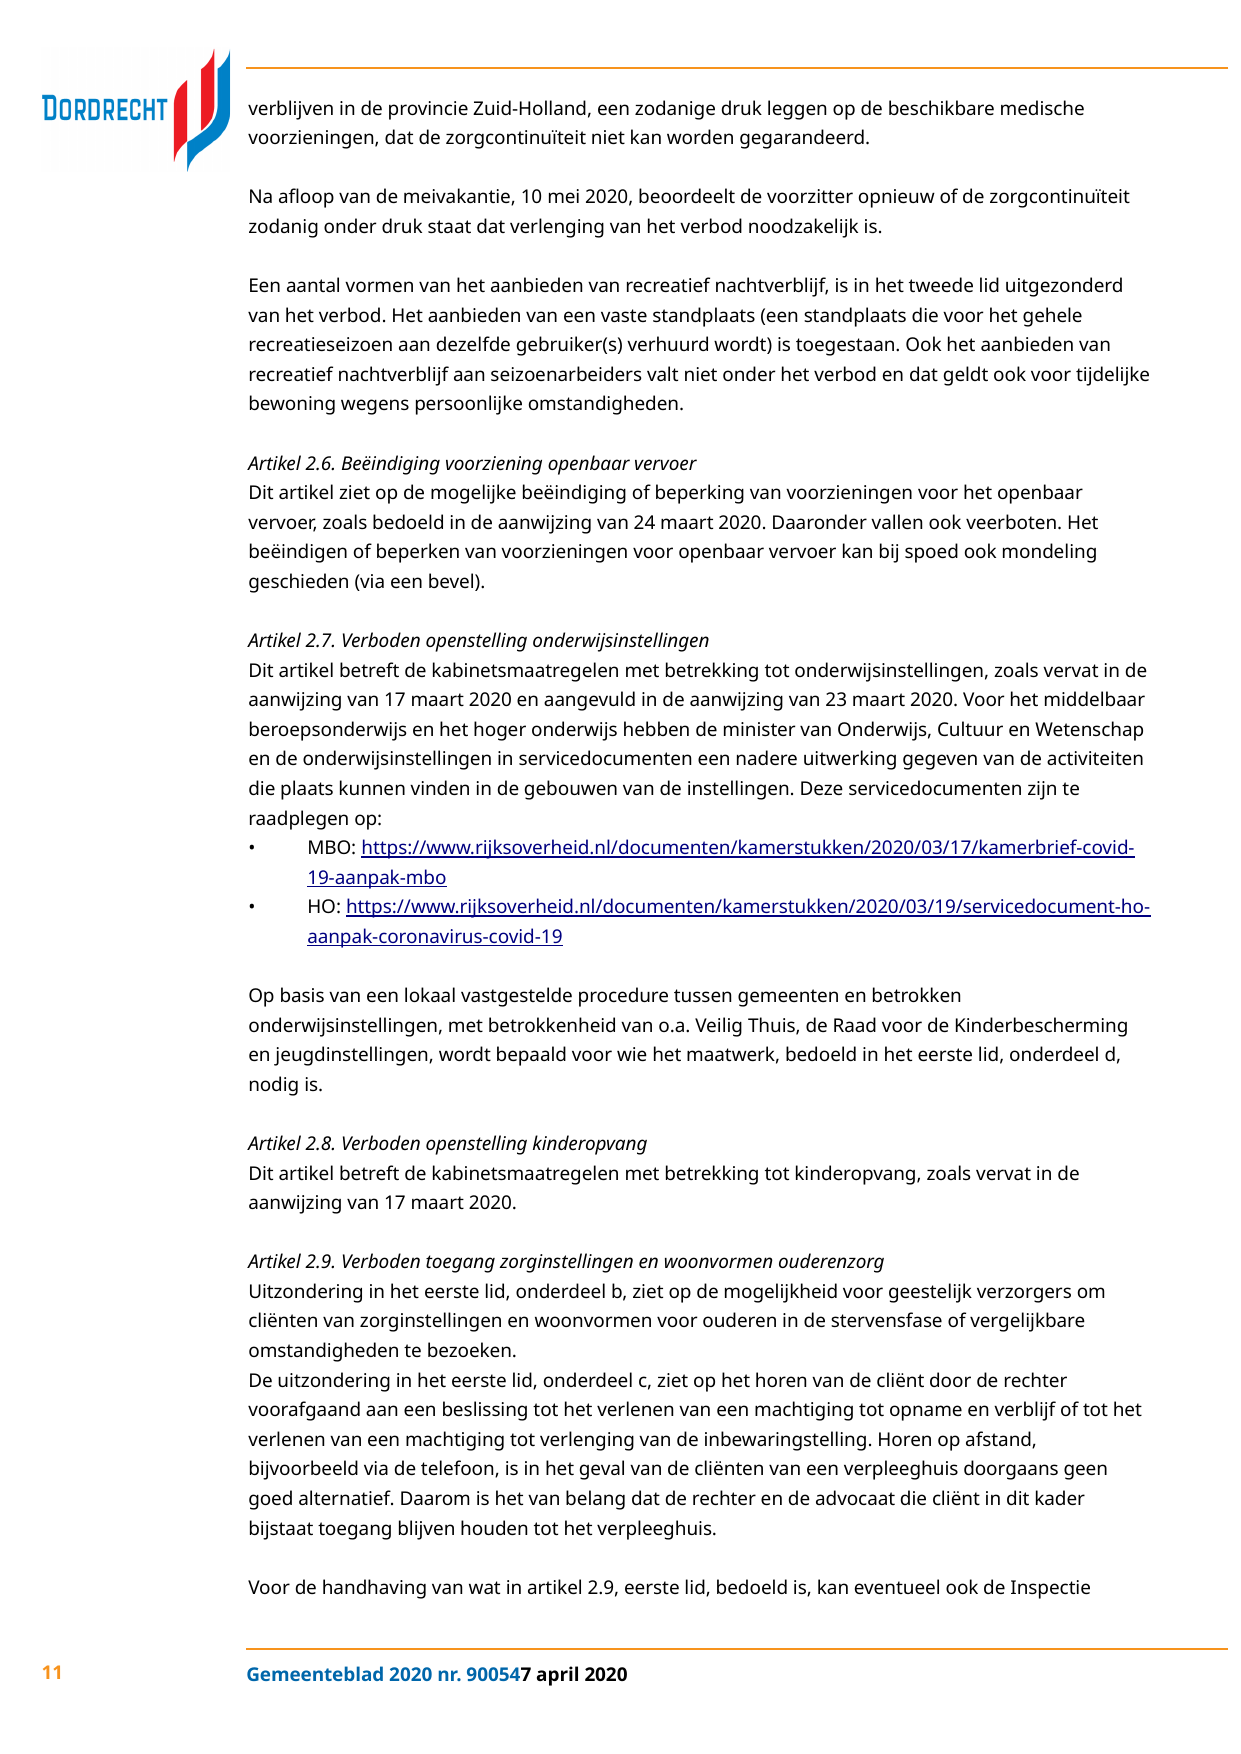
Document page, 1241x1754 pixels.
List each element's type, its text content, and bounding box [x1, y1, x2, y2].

list MBO: https://www.rijksoverheid.nl/documenten/kamerstukken/2020/03/17/kamerbrief-covid-19-aanpak-mbo [248, 834, 1152, 890]
text Artikel 2.9. Verboden toegang zorginstellingen en woonvormen ouderenzorg [248, 1248, 1152, 1274]
list HO: https://www.rijksoverheid.nl/documenten/kamerstukken/2020/03/19/servicedocument-ho-aanpak-coronavirus-covid-19 [248, 893, 1152, 949]
text verblijven in de provincie Zuid-Holland, een zodanige druk leggen op de beschikbare medische voorzieningen, dat de zorgcontinuïteit niet kan worden gegarandeerd. [248, 95, 1152, 150]
text De uitzondering in het eerste lid, onderdeel c, ziet op het horen van de cliënt door de rechter voorafgaand aan een beslissing tot het verlenen van een machtiging tot opname en verblijf of tot het verlenen van een machtiging tot verlenging van de inbewaringstelling. Horen op afstand, bijvoorbeeld via de telefoon, is in het geval van de cliënten van een verpleeghuis doorgaans geen goed alternatief. Daarom is het van belang dat de rechter en de advocaat die cliënt in dit kader bijstaat toegang blijven houden tot het verpleeghuis. [248, 1367, 1152, 1541]
text Dit artikel betreft de kabinetsmaatregelen met betrekking tot onderwijsinstellingen, zoals vervat in de aanwijzing van 17 maart 2020 en aangevuld in de aanwijzing van 23 maart 2020. Voor het middelbaar beroepsonderwijs en het hoger onderwijs hebben de minister van Onderwijs, Cultuur en Wetenschap en de onderwijsinstellingen in servicedocumenten een nadere uitwerking gegeven van de activiteiten die plaats kunnen vinden in de gebouwen van de instellingen. Deze servicedocumenten zijn te raadplegen op: [248, 657, 1152, 831]
text Uitzondering in het eerste lid, onderdeel b, ziet op de mogelijkheid voor geestelijk verzorgers om cliënten van zorginstellingen en woonvormen voor ouderen in de stervensfase of vergelijkbare omstandigheden te bezoeken. [248, 1278, 1152, 1363]
text Op basis van een lokaal vastgestelde procedure tussen gemeenten en betrokken onderwijsinstellingen, met betrokkenheid van o.a. Veilig Thuis, de Raad voor de Kinderbescherming en jeugdinstellingen, wordt bepaald voor wie het maatwerk, bedoeld in het eerste lid, onderdeel d, nodig is. [248, 982, 1152, 1097]
text Dit artikel betreft de kabinetsmaatregelen met betrekking tot kinderopvang, zoals vervat in de aanwijzing van 17 maart 2020. [248, 1160, 1152, 1215]
text Een aantal vormen van het aanbieden van recreatief nachtverblijf, is in het tweede lid uitgezonderd van het verbod. Het aanbieden van een vaste standplaats (een standplaats die voor het gehele recreatieseizoen aan dezelfde gebruiker(s) verhuurd wordt) is toegestaan. Ook het aanbieden van recreatief nachtverblijf aan seizoenarbeiders valt niet onder het verbod en dat geldt ook voor tijdelijke bewoning wegens persoonlijke omstandigheden. [248, 272, 1152, 416]
text Artikel 2.8. Verboden openstelling kinderopvang [248, 1130, 1152, 1156]
text Artikel 2.7. Verboden openstelling onderwijsinstellingen [248, 627, 1152, 653]
text Na afloop van de meivakantie, 10 mei 2020, beoordeelt de voorzitter opnieuw of de zorgcontinuïteit zodanig onder druk staat dat verlenging van het verbod noodzakelijk is. [248, 183, 1152, 239]
text Voor de handhaving van wat in artikel 2.9, eerste lid, bedoeld is, kan eventueel ook de Inspectie [248, 1574, 1152, 1600]
text Dit artikel ziet op de mogelijke beëindiging of beperking van voorzieningen voor het openbaar vervoer, zoals bedoeld in de aanwijzing van 24 maart 2020. Daaronder vallen ook veerboten. Het beëindigen of beperken van voorzieningen voor openbaar vervoer kan bij spoed ook mondeling geschieden (via een bevel). [248, 479, 1152, 594]
text Artikel 2.6. Beëindiging voorziening openbaar vervoer [248, 450, 1152, 476]
picture [41, 47, 231, 172]
